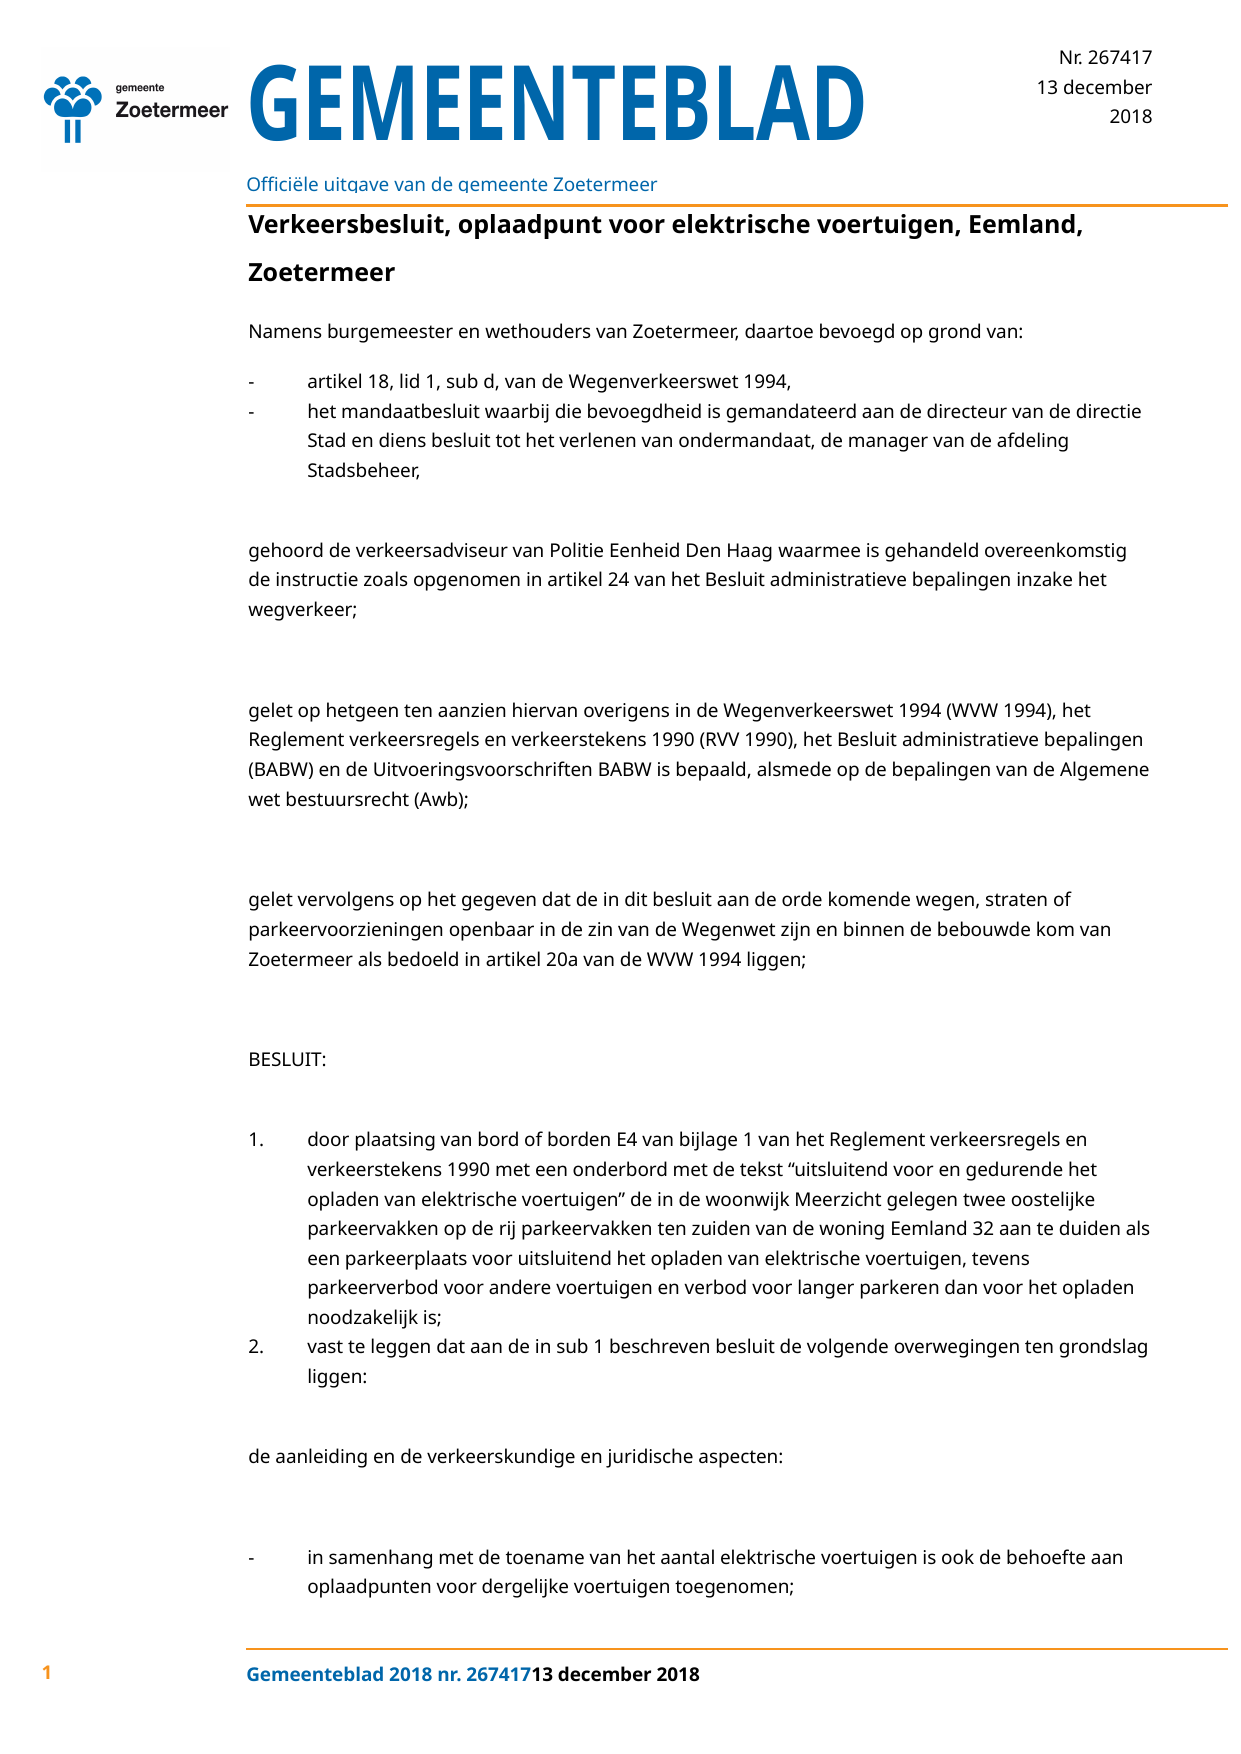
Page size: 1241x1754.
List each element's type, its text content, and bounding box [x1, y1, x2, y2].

text gelet vervolgens op het gegeven dat de in dit besluit aan de orde komende wegen, straten of parkeervoorzieningen openbaar in de zin van de Wegenwet zijn en binnen de bebouwde kom van Zoetermeer als bedoeld in artikel 20a van de WVW 1994 liggen; [248, 887, 1152, 972]
text BESLUIT: [248, 1047, 1152, 1072]
list vast te leggen dat aan de in sub 1 beschreven besluit de volgende overwegingen ten grondslag liggen: [248, 1334, 1152, 1389]
list artikel 18, lid 1, sub d, van de Wegenverkeerswet 1994, [248, 368, 1152, 394]
text gehoord de verkeersadviseur van Politie Eenheid Den Haag waarmee is gehandeld overeenkomstig de instructie zoals opgenomen in artikel 24 van het Besluit administratieve bepalingen inzake het wegverkeer; [248, 537, 1152, 622]
picture [41, 47, 231, 172]
text de aanleiding en de verkeerskundige en juridische aspecten: [248, 1443, 1152, 1469]
list door plaatsing van bord of borden E4 van bijlage 1 van het Reglement verkeersregels en verkeerstekens 1990 met een onderbord met de tekst “uitsluitend voor en gedurende het opladen van elektrische voertuigen” de in de woonwijk Meerzicht gelegen twee oostelijke parkeervakken op de rij parkeervakken ten zuiden van de woning Eemland 32 aan te duiden als een parkeerplaats voor uitsluitend het opladen van elektrische voertuigen, tevens parkeerverbod voor andere voertuigen en verbod voor langer parkeren dan voor het opladen noodzakelijk is; [248, 1127, 1152, 1330]
text Namens burgemeester en wethouders van Zoetermeer, daartoe bevoegd op grond van: [248, 318, 1152, 344]
text gelet op hetgeen ten aanzien hiervan overigens in de Wegenverkeerswet 1994 (WVW 1994), het Reglement verkeersregels en verkeerstekens 1990 (RVV 1990), het Besluit administratieve bepalingen (BABW) en de Uitvoeringsvoorschriften BABW is bepaald, alsmede op de bepalingen van de Algemene wet bestuursrecht (Awb); [248, 697, 1152, 812]
list in samenhang met de toename van het aantal elektrische voertuigen is ook de behoefte aan oplaadpunten voor dergelijke voertuigen toegenomen; [248, 1544, 1152, 1599]
list het mandaatbesluit waarbij die bevoegdheid is gemandateerd aan de directeur van de directie Stad en diens besluit tot het verlenen van ondermandaat, de manager van de afdeling Stadsbeheer, [248, 398, 1152, 483]
text Verkeersbesluit, oplaadpunt voor elektrische voertuigen, Eemland, Zoetermeer [248, 207, 1152, 288]
